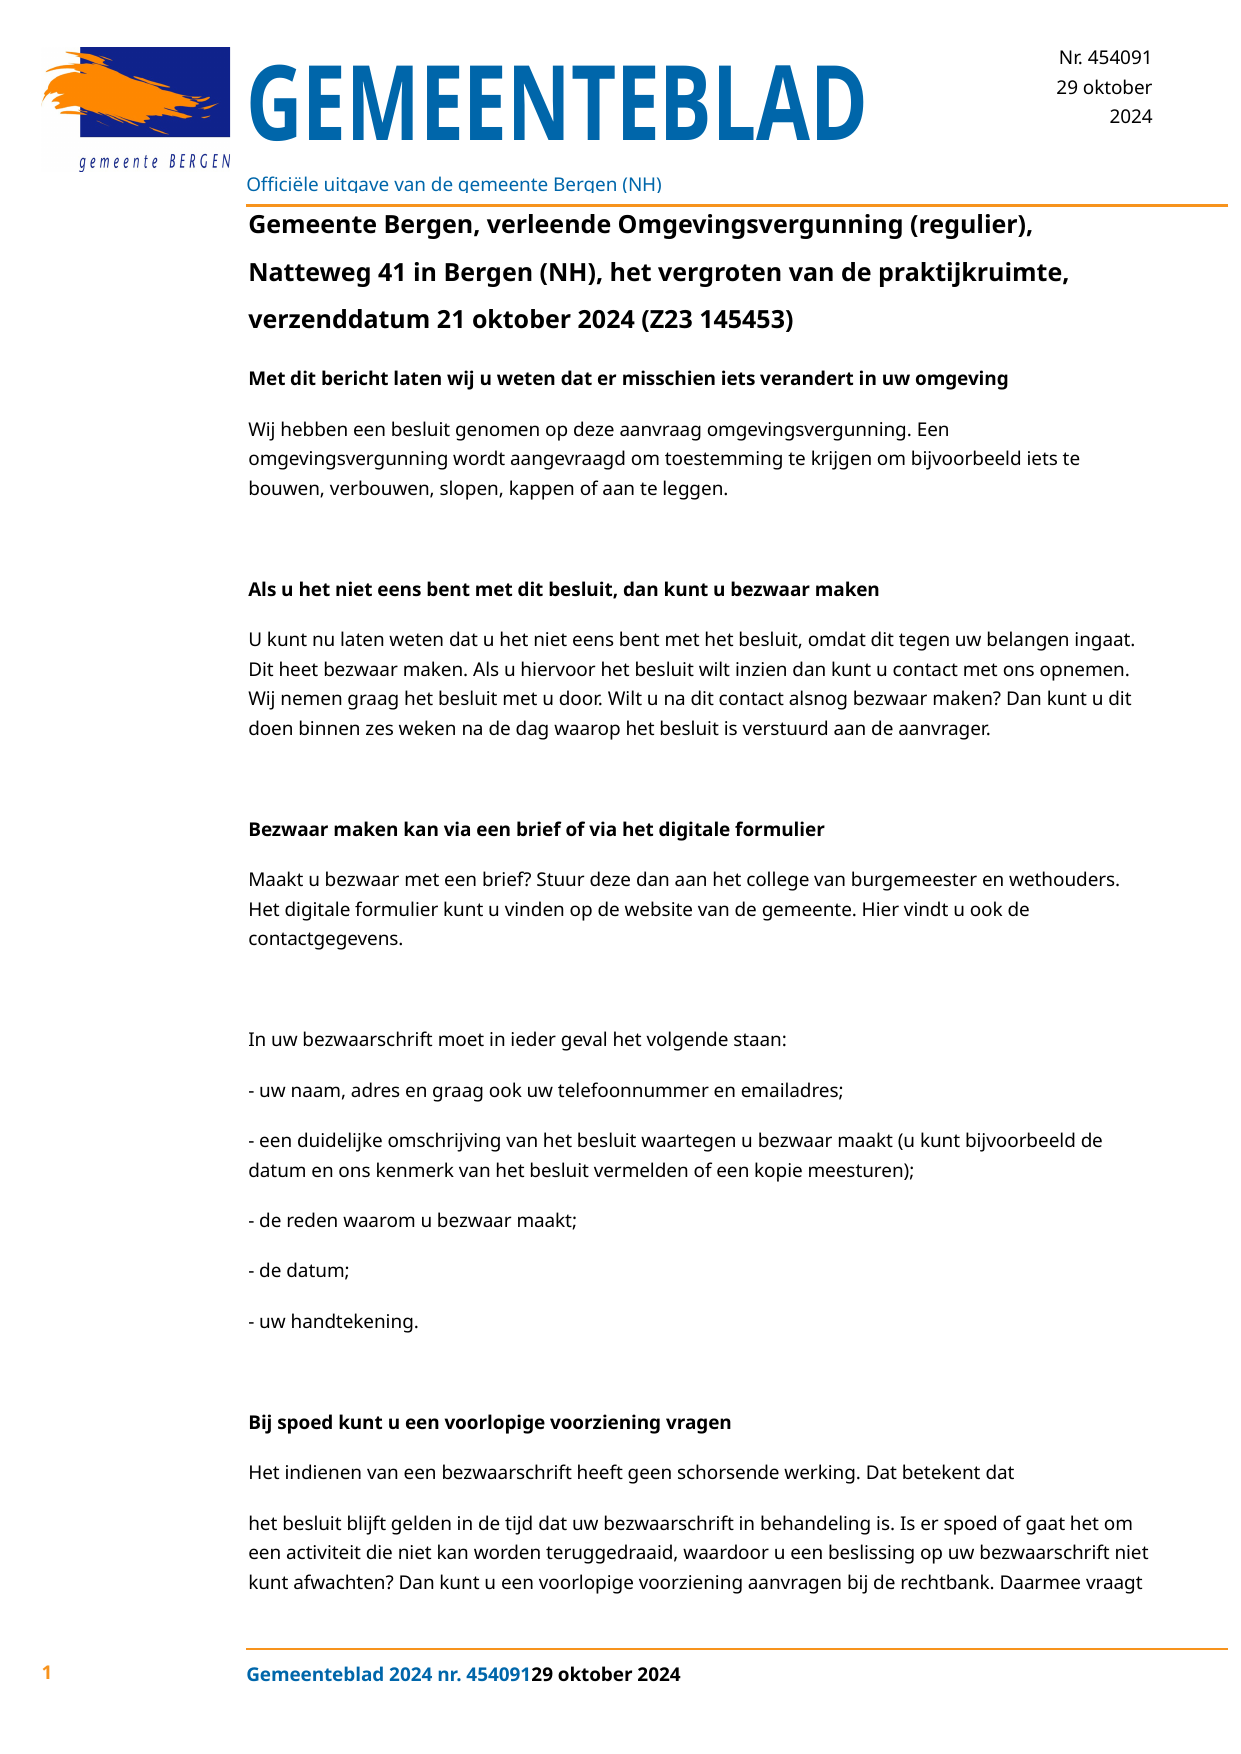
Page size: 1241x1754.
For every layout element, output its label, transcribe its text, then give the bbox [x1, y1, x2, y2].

text - de datum; [248, 1258, 1152, 1283]
text Wij hebben een besluit genomen op deze aanvraag omgevingsvergunning. Een omgevingsvergunning wordt aangevraagd om toestemming te krijgen om bijvoorbeeld iets te bouwen, verbouwen, slopen, kappen of aan te leggen. [248, 416, 1152, 501]
text Maakt u bezwaar met een brief? Stuur deze dan aan het college van burgemeester en wethouders. Het digitale formulier kunt u vinden op de website van de gemeente. Hier vindt u ook de contactgegevens. [248, 866, 1152, 951]
text Gemeente Bergen, verleende Omgevingsvergunning (regulier), Natteweg 41 in Bergen (NH), het vergroten van de praktijkruimte, verzenddatum 21 oktober 2024 (Z23 145453) [248, 207, 1152, 336]
text - de reden waarom u bezwaar maakt; [248, 1207, 1152, 1233]
text Met dit bericht laten wij u weten dat er misschien iets verandert in uw omgeving [248, 366, 1152, 391]
text U kunt nu laten weten dat u het niet eens bent met het besluit, omdat dit tegen uw belangen ingaat. Dit heet bezwaar maken. Als u hiervoor het besluit wilt inzien dan kunt u contact met ons opnemen. Wij nemen graag het besluit met u door. Wilt u na dit contact alsnog bezwaar maken? Dan kunt u dit doen binnen zes weken na de dag waarop het besluit is verstuurd aan de aanvrager. [248, 626, 1152, 741]
text Het indienen van een bezwaarschrift heeft geen schorsende werking. Dat betekent dat [248, 1459, 1152, 1485]
text - een duidelijke omschrijving van het besluit waartegen u bezwaar maakt (u kunt bijvoorbeeld de datum en ons kenmerk van het besluit vermelden of een kopie meesturen); [248, 1127, 1152, 1182]
text Bij spoed kunt u een voorlopige voorziening vragen [248, 1409, 1152, 1434]
text In uw bezwaarschrift moet in ieder geval het volgende staan: [248, 1026, 1152, 1052]
text - uw handtekening. [248, 1308, 1152, 1334]
picture [41, 47, 231, 172]
text - uw naam, adres en graag ook uw telefoonnummer en emailadres; [248, 1077, 1152, 1102]
text Als u het niet eens bent met dit besluit, dan kunt u bezwaar maken [248, 576, 1152, 602]
text Bezwaar maken kan via een brief of via het digitale formulier [248, 816, 1152, 842]
text het besluit blijft gelden in de tijd dat uw bezwaarschrift in behandeling is. Is er spoed of gaat het om een activiteit die niet kan worden teruggedraaid, waardoor u een beslissing op uw bezwaarschrift niet kunt afwachten? Dan kunt u een voorlopige voorziening aanvragen bij de rechtbank. Daarmee vraagt [248, 1510, 1152, 1594]
